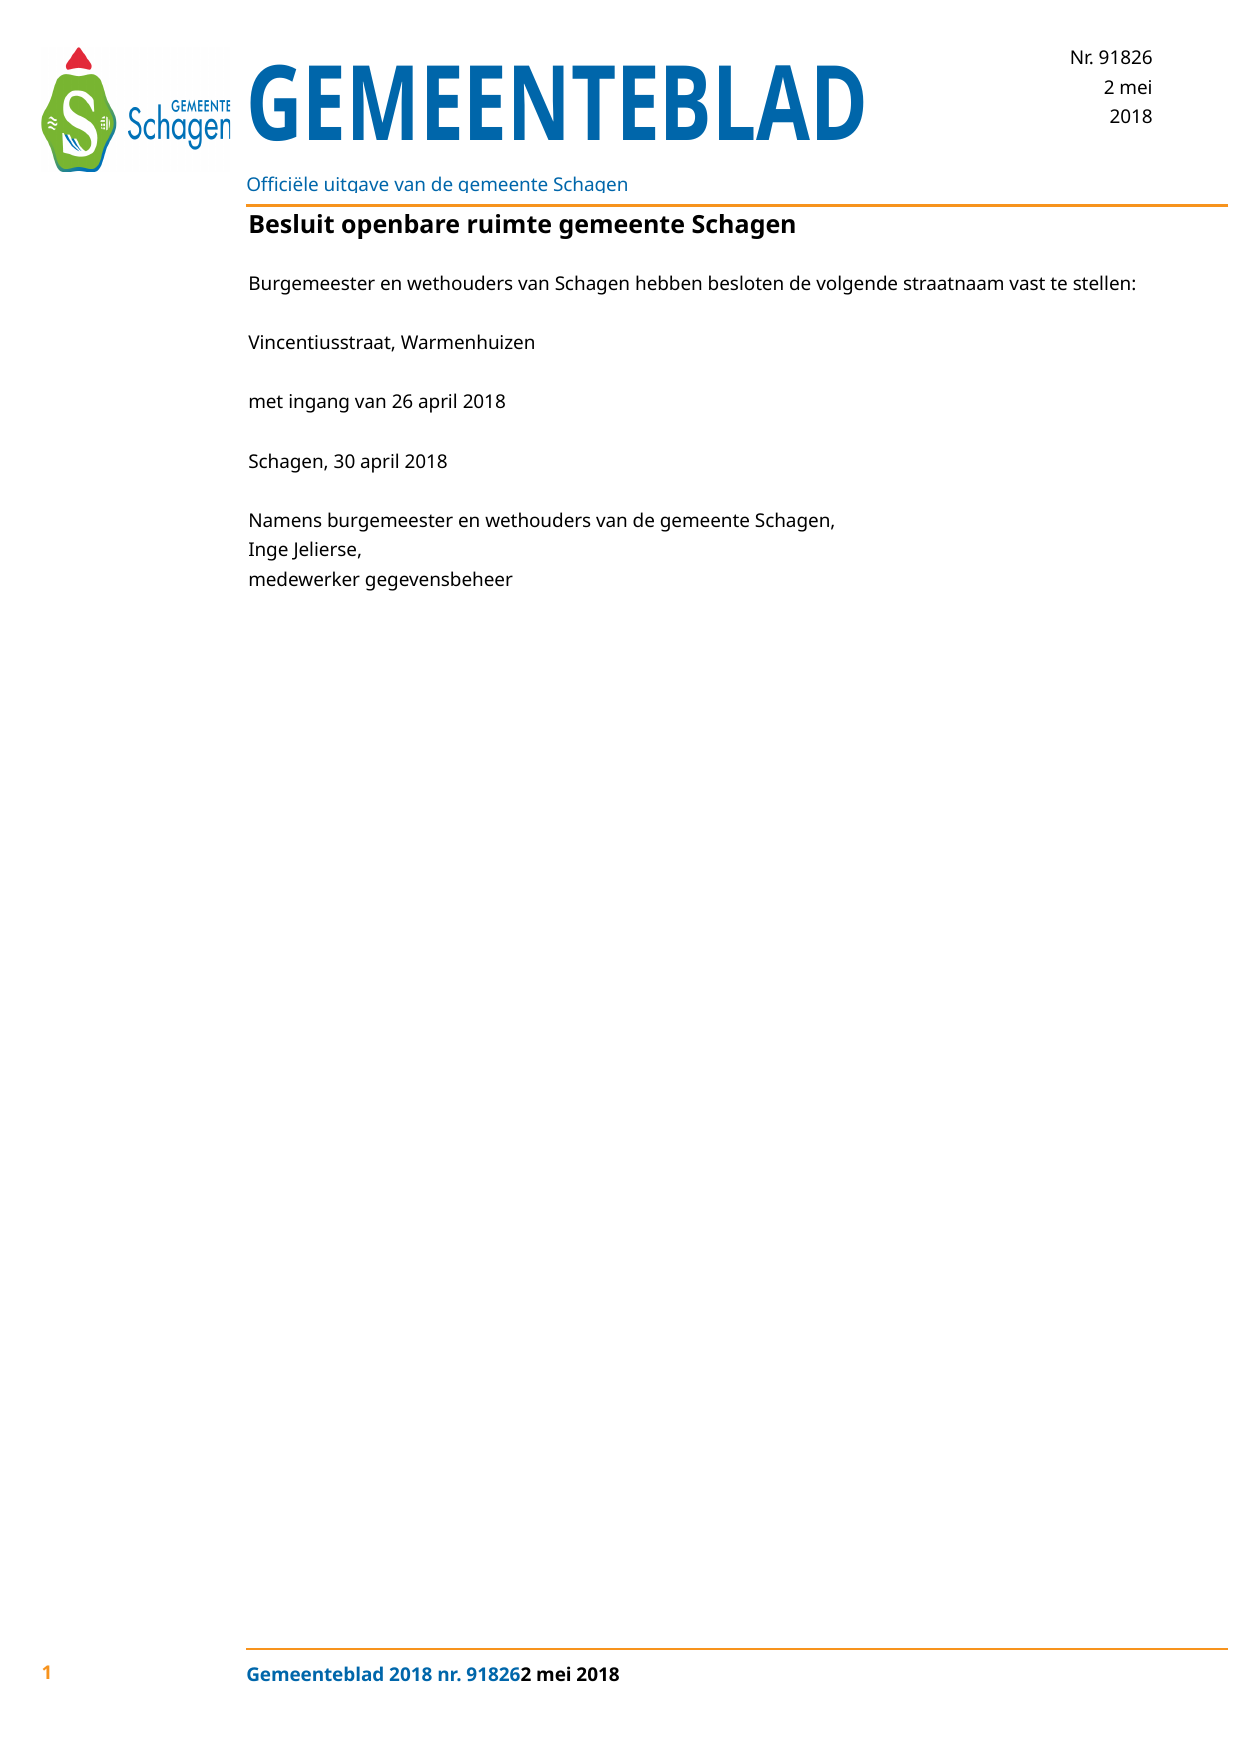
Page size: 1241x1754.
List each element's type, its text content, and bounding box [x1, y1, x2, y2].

text Vincentiusstraat, Warmenhuizen [248, 329, 1152, 355]
text medewerker gegevensbeheer [248, 566, 1152, 592]
text Schagen, 30 april 2018 [248, 448, 1152, 473]
text met ingang van 26 april 2018 [248, 389, 1152, 414]
picture [41, 47, 231, 172]
text Burgemeester en wethouders van Schagen hebben besloten de volgende straatnaam vast te stellen: [248, 270, 1152, 296]
text Besluit openbare ruimte gemeente Schagen [248, 207, 1152, 241]
text Namens burgemeester en wethouders van de gemeente Schagen, [248, 507, 1152, 533]
text Inge Jelierse, [248, 537, 1152, 562]
